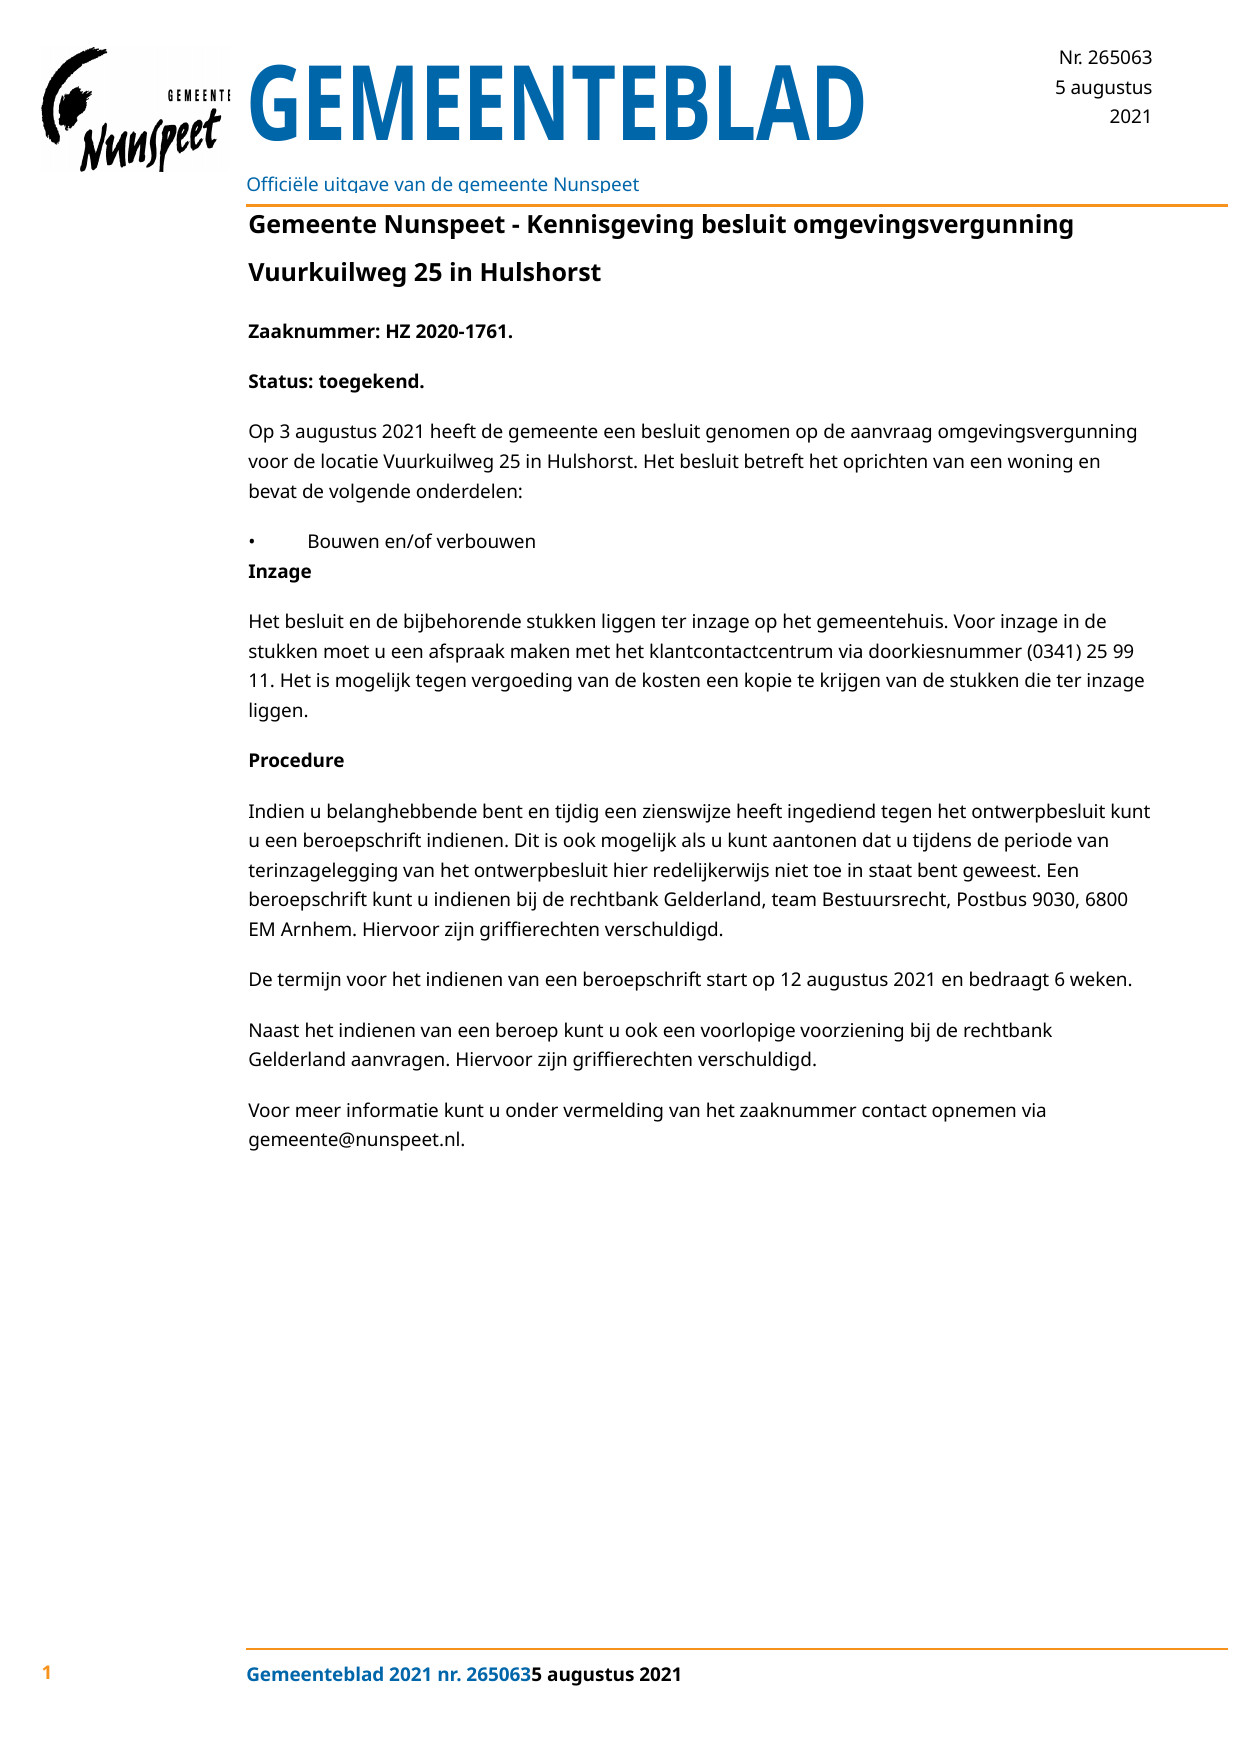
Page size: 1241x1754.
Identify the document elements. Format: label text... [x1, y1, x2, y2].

text Op 3 augustus 2021 heeft de gemeente een besluit genomen op de aanvraag omgevingsvergunning voor de locatie Vuurkuilweg 25 in Hulshorst. Het besluit betreft het oprichten van een woning en bevat de volgende onderdelen: [248, 419, 1152, 504]
text Status: toegekend. [248, 368, 1152, 394]
text De termijn voor het indienen van een beroepschrift start op 12 augustus 2021 en bedraagt 6 weken. [248, 967, 1152, 992]
text Indien u belanghebbende bent en tijdig een zienswijze heeft ingediend tegen het ontwerpbesluit kunt u een beroepschrift indienen. Dit is ook mogelijk als u kunt aantonen dat u tijdens de periode van terinzagelegging van het ontwerpbesluit hier redelijkerwijs niet toe in staat bent geweest. Een beroepschrift kunt u indienen bij de rechtbank Gelderland, team Bestuursrecht, Postbus 9030, 6800 EM Arnhem. Hiervoor zijn griffierechten verschuldigd. [248, 798, 1152, 942]
text Zaaknummer: HZ 2020-1761. [248, 318, 1152, 344]
picture [41, 47, 231, 172]
text Procedure [248, 747, 1152, 773]
text Het besluit en de bijbehorende stukken liggen ter inzage op het gemeentehuis. Voor inzage in de stukken moet u een afspraak maken met het klantcontactcentrum via doorkiesnummer (0341) 25 99 11. Het is mogelijk tegen vergoeding van de kosten een kopie te krijgen van de stukken die ter inzage liggen. [248, 608, 1152, 723]
text Inzage [248, 558, 1152, 584]
list Bouwen en/of verbouwen [248, 528, 1152, 554]
text Gemeente Nunspeet - Kennisgeving besluit omgevingsvergunning Vuurkuilweg 25 in Hulshorst [248, 207, 1152, 288]
text Naast het indienen van een beroep kunt u ook een voorlopige voorziening bij de rechtbank Gelderland aanvragen. Hiervoor zijn griffierechten verschuldigd. [248, 1017, 1152, 1072]
text Voor meer informatie kunt u onder vermelding van het zaaknummer contact opnemen via gemeente@nunspeet.nl. [248, 1097, 1152, 1152]
